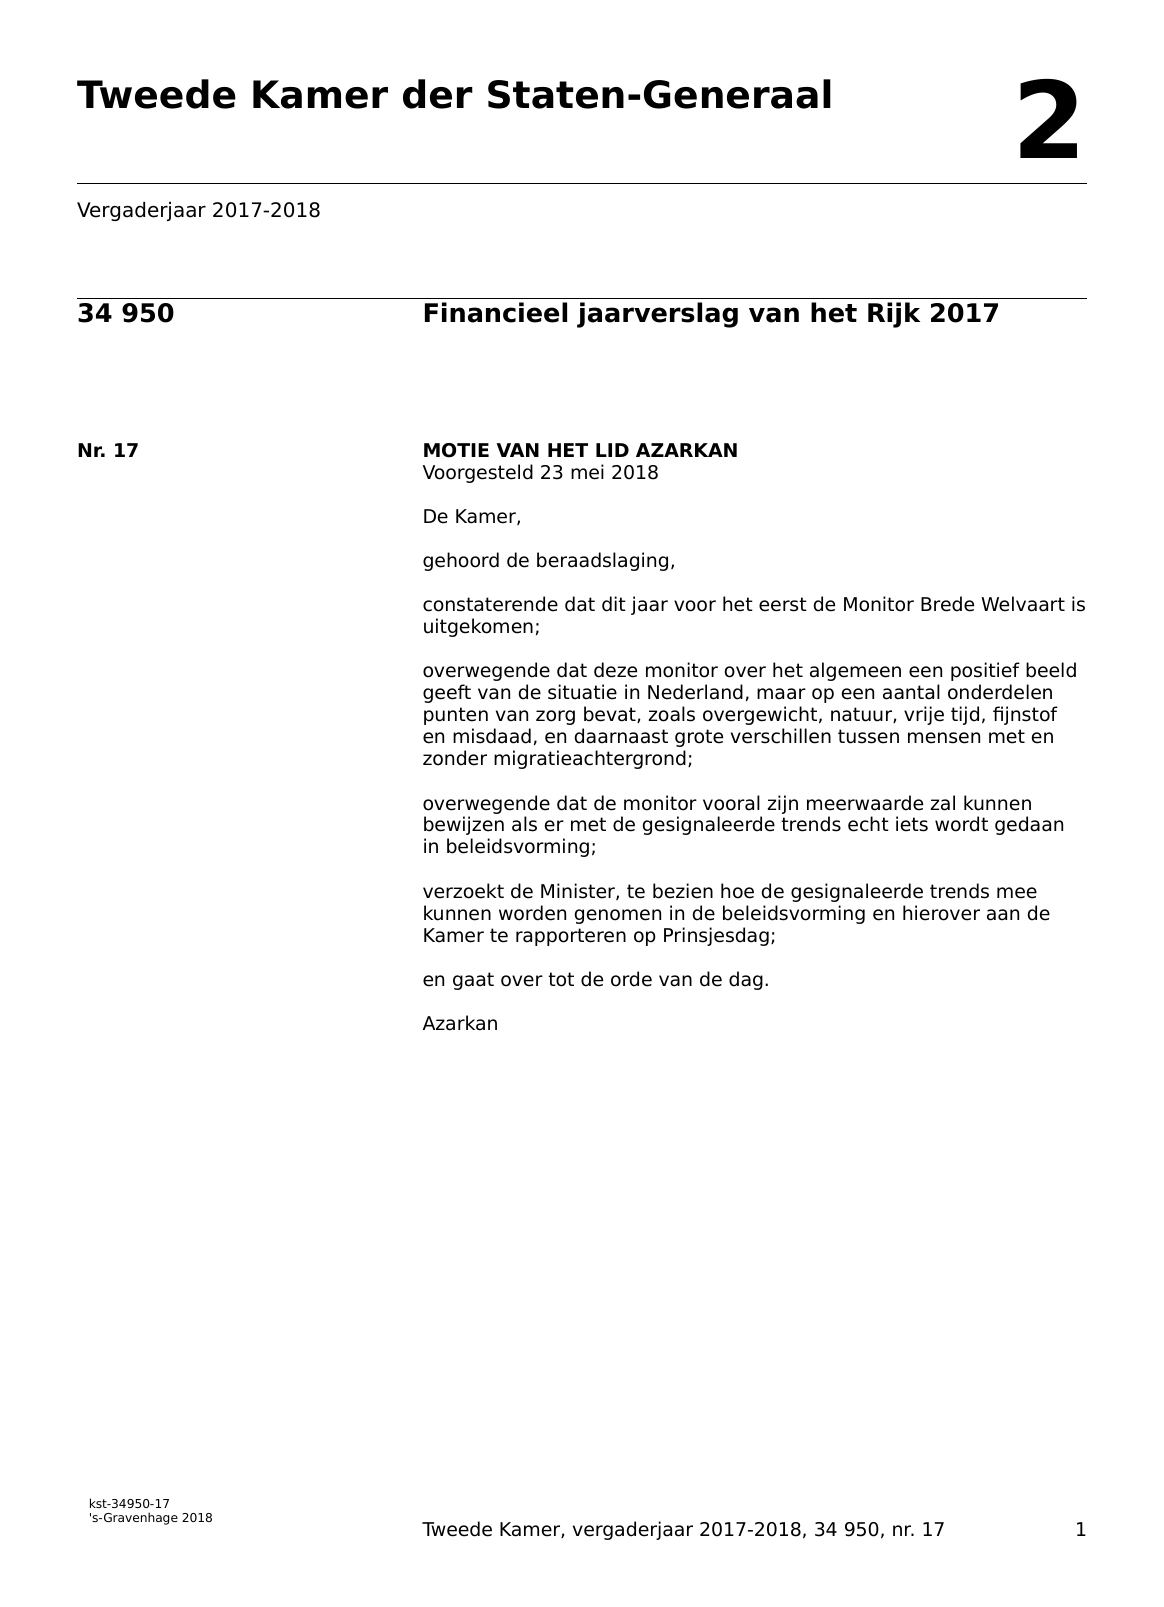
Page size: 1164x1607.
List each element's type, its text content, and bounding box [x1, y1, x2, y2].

text 's-Gravenhage 2018 [88, 1511, 323, 1525]
subtitle Nr. 17 MOTIE VAN HET LID AZARKAN [77, 440, 1087, 462]
text De Kamer, [422, 506, 1087, 528]
text overwegende dat deze monitor over het algemeen een positief beeld geeft van de situatie in Nederland, maar op een aantal onderdelen punten van zorg bevat, zoals overgewicht, natuur, vrije tijd, fijnstof en misdaad, en daarnaast grote verschillen tussen mensen met en zonder migratieachtergrond; [422, 660, 1087, 770]
text verzoekt de Minister, te bezien hoe de gesignaleerde trends mee kunnen worden genomen in de beleidsvorming en hierover aan de Kamer te rapporteren op Prinsjesdag; [422, 881, 1087, 946]
text en gaat over tot de orde van de dag. [422, 969, 1087, 991]
text Azarkan [422, 1013, 1087, 1035]
table_header 2 [886, 59, 1087, 183]
text gehoord de beraadslaging, [422, 550, 1087, 572]
text constaterende dat dit jaar voor het eerst de Monitor Brede Welvaart is uitgekomen; [422, 594, 1087, 638]
table_cell Vergaderjaar 2017-2018 [77, 184, 1087, 298]
table_header Tweede Kamer der Staten-Generaal [77, 59, 886, 183]
subtitle 34 950 Financieel jaarverslag van het Rijk 2017 [77, 299, 1087, 329]
text kst-34950-17 [88, 1497, 323, 1511]
text overwegende dat de monitor vooral zijn meerwaarde zal kunnen bewijzen als er met de gesignaleerde trends echt iets wordt gedaan in beleidsvorming; [422, 792, 1087, 858]
text Voorgesteld 23 mei 2018 [422, 462, 1087, 484]
